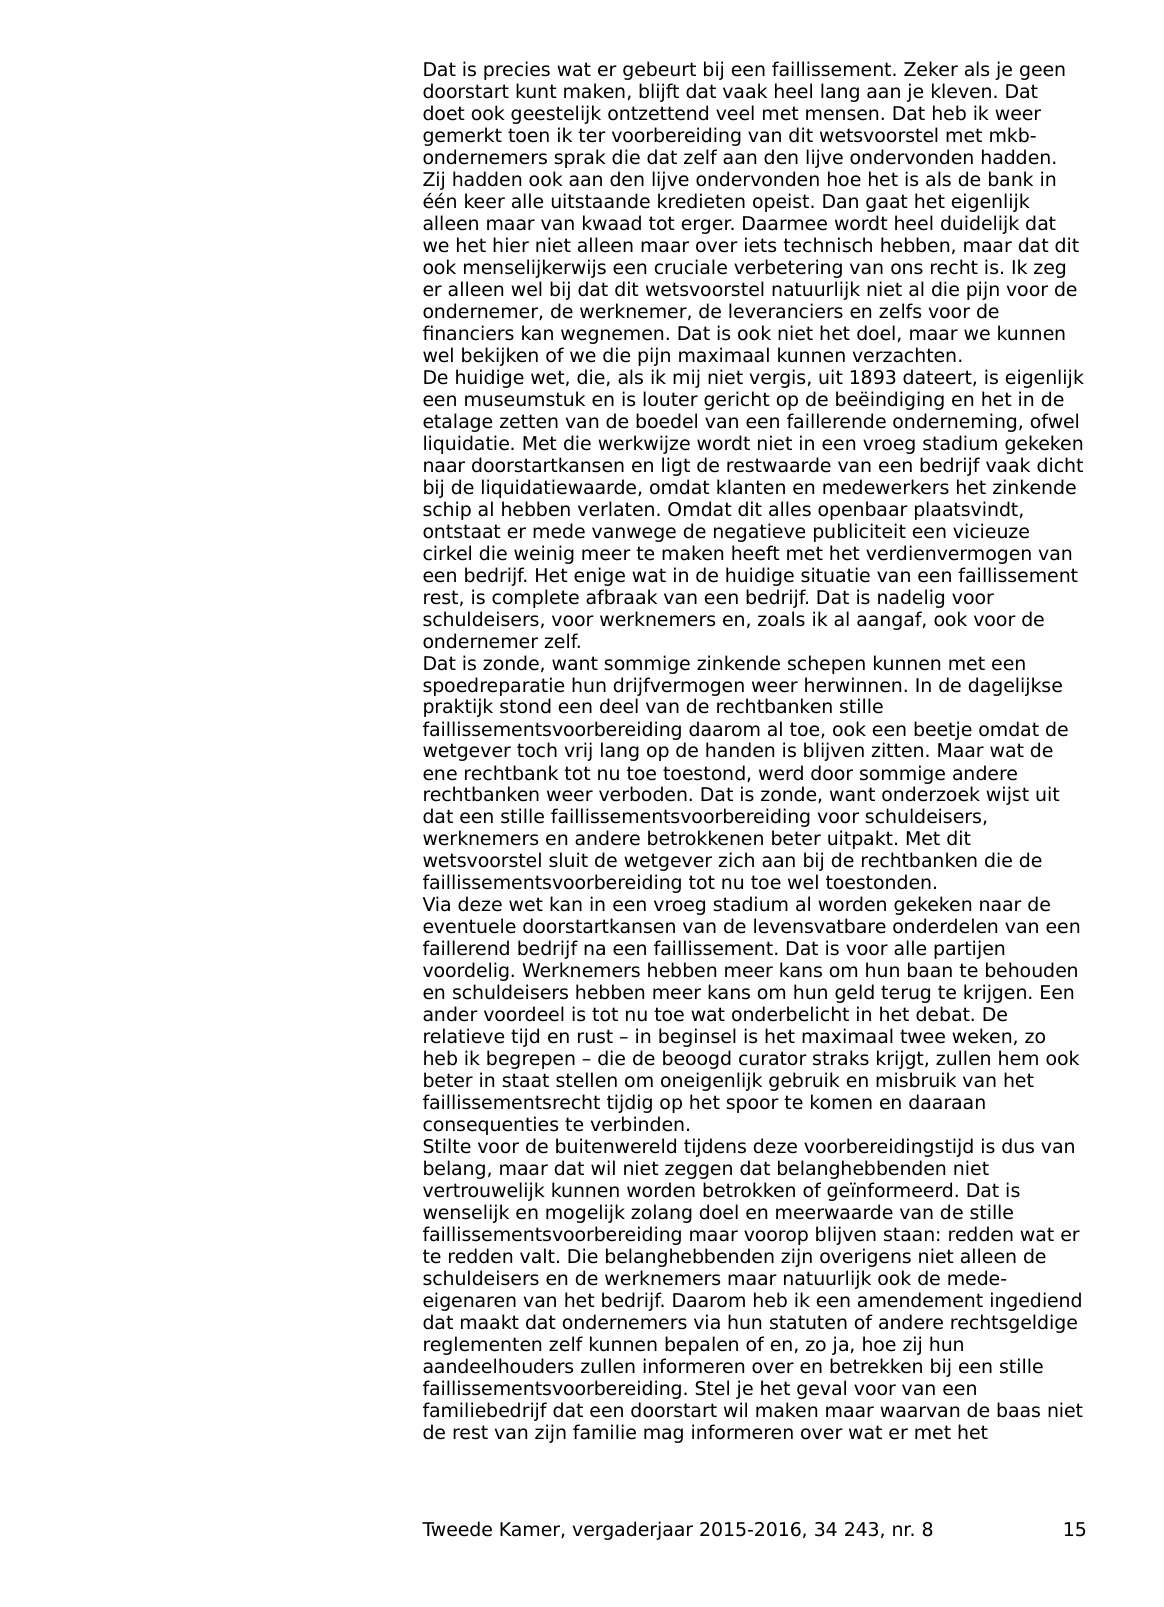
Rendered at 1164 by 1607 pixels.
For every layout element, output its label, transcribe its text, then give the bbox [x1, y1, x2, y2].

text Stilte voor de buitenwereld tijdens deze voorbereidingstijd is dus van belang, maar dat wil niet zeggen dat belanghebbenden niet vertrouwelijk kunnen worden betrokken of geïnformeerd. Dat is wenselijk en mogelijk zolang doel en meerwaarde van de stille faillissementsvoorbereiding maar voorop blijven staan: redden wat er te redden valt. Die belanghebbenden zijn overigens niet alleen de schuldeisers en de werknemers maar natuurlijk ook de mede-eigenaren van het bedrijf. Daarom heb ik een amendement ingediend dat maakt dat ondernemers via hun statuten of andere rechtsgeldige reglementen zelf kunnen bepalen of en, zo ja, hoe zij hun aandeelhouders zullen informeren over en betrekken bij een stille faillissementsvoorbereiding. Stel je het geval voor van een familiebedrijf dat een doorstart wil maken maar waarvan de baas niet de rest van zijn familie mag informeren over wat er met het [422, 1136, 1087, 1444]
text Dat is precies wat er gebeurt bij een faillissement. Zeker als je geen doorstart kunt maken, blijft dat vaak heel lang aan je kleven. Dat doet ook geestelijk ontzettend veel met mensen. Dat heb ik weer gemerkt toen ik ter voorbereiding van dit wetsvoorstel met mkb-ondernemers sprak die dat zelf aan den lijve ondervonden hadden. Zij hadden ook aan den lijve ondervonden hoe het is als de bank in één keer alle uitstaande kredieten opeist. Dan gaat het eigenlijk alleen maar van kwaad tot erger. Daarmee wordt heel duidelijk dat we het hier niet alleen maar over iets technisch hebben, maar dat dit ook menselijkerwijs een cruciale verbetering van ons recht is. Ik zeg er alleen wel bij dat dit wetsvoorstel natuurlijk niet al die pijn voor de ondernemer, de werknemer, de leveranciers en zelfs voor de financiers kan wegnemen. Dat is ook niet het doel, maar we kunnen wel bekijken of we die pijn maximaal kunnen verzachten. [422, 59, 1087, 367]
text Dat is zonde, want sommige zinkende schepen kunnen met een spoedreparatie hun drijfvermogen weer herwinnen. In de dagelijkse praktijk stond een deel van de rechtbanken stille faillissementsvoorbereiding daarom al toe, ook een beetje omdat de wetgever toch vrij lang op de handen is blijven zitten. Maar wat de ene rechtbank tot nu toe toestond, werd door sommige andere rechtbanken weer verboden. Dat is zonde, want onderzoek wijst uit dat een stille faillissementsvoorbereiding voor schuldeisers, werknemers en andere betrokkenen beter uitpakt. Met dit wetsvoorstel sluit de wetgever zich aan bij de rechtbanken die de faillissementsvoorbereiding tot nu toe wel toestonden. [422, 652, 1087, 894]
text Via deze wet kan in een vroeg stadium al worden gekeken naar de eventuele doorstartkansen van de levensvatbare onderdelen van een faillerend bedrijf na een faillissement. Dat is voor alle partijen voordelig. Werknemers hebben meer kans om hun baan te behouden en schuldeisers hebben meer kans om hun geld terug te krijgen. Een ander voordeel is tot nu toe wat onderbelicht in het debat. De relatieve tijd en rust – in beginsel is het maximaal twee weken, zo heb ik begrepen – die de beoogd curator straks krijgt, zullen hem ook beter in staat stellen om oneigenlijk gebruik en misbruik van het faillissementsrecht tijdig op het spoor te komen en daaraan consequenties te verbinden. [422, 894, 1087, 1136]
text De huidige wet, die, als ik mij niet vergis, uit 1893 dateert, is eigenlijk een museumstuk en is louter gericht op de beëindiging en het in de etalage zetten van de boedel van een faillerende onderneming, ofwel liquidatie. Met die werkwijze wordt niet in een vroeg stadium gekeken naar doorstartkansen en ligt de restwaarde van een bedrijf vaak dicht bij de liquidatiewaarde, omdat klanten en medewerkers het zinkende schip al hebben verlaten. Omdat dit alles openbaar plaatsvindt, ontstaat er mede vanwege de negatieve publiciteit een vicieuze cirkel die weinig meer te maken heeft met het verdienvermogen van een bedrijf. Het enige wat in de huidige situatie van een faillissement rest, is complete afbraak van een bedrijf. Dat is nadelig voor schuldeisers, voor werknemers en, zoals ik al aangaf, ook voor de ondernemer zelf. [422, 367, 1087, 652]
